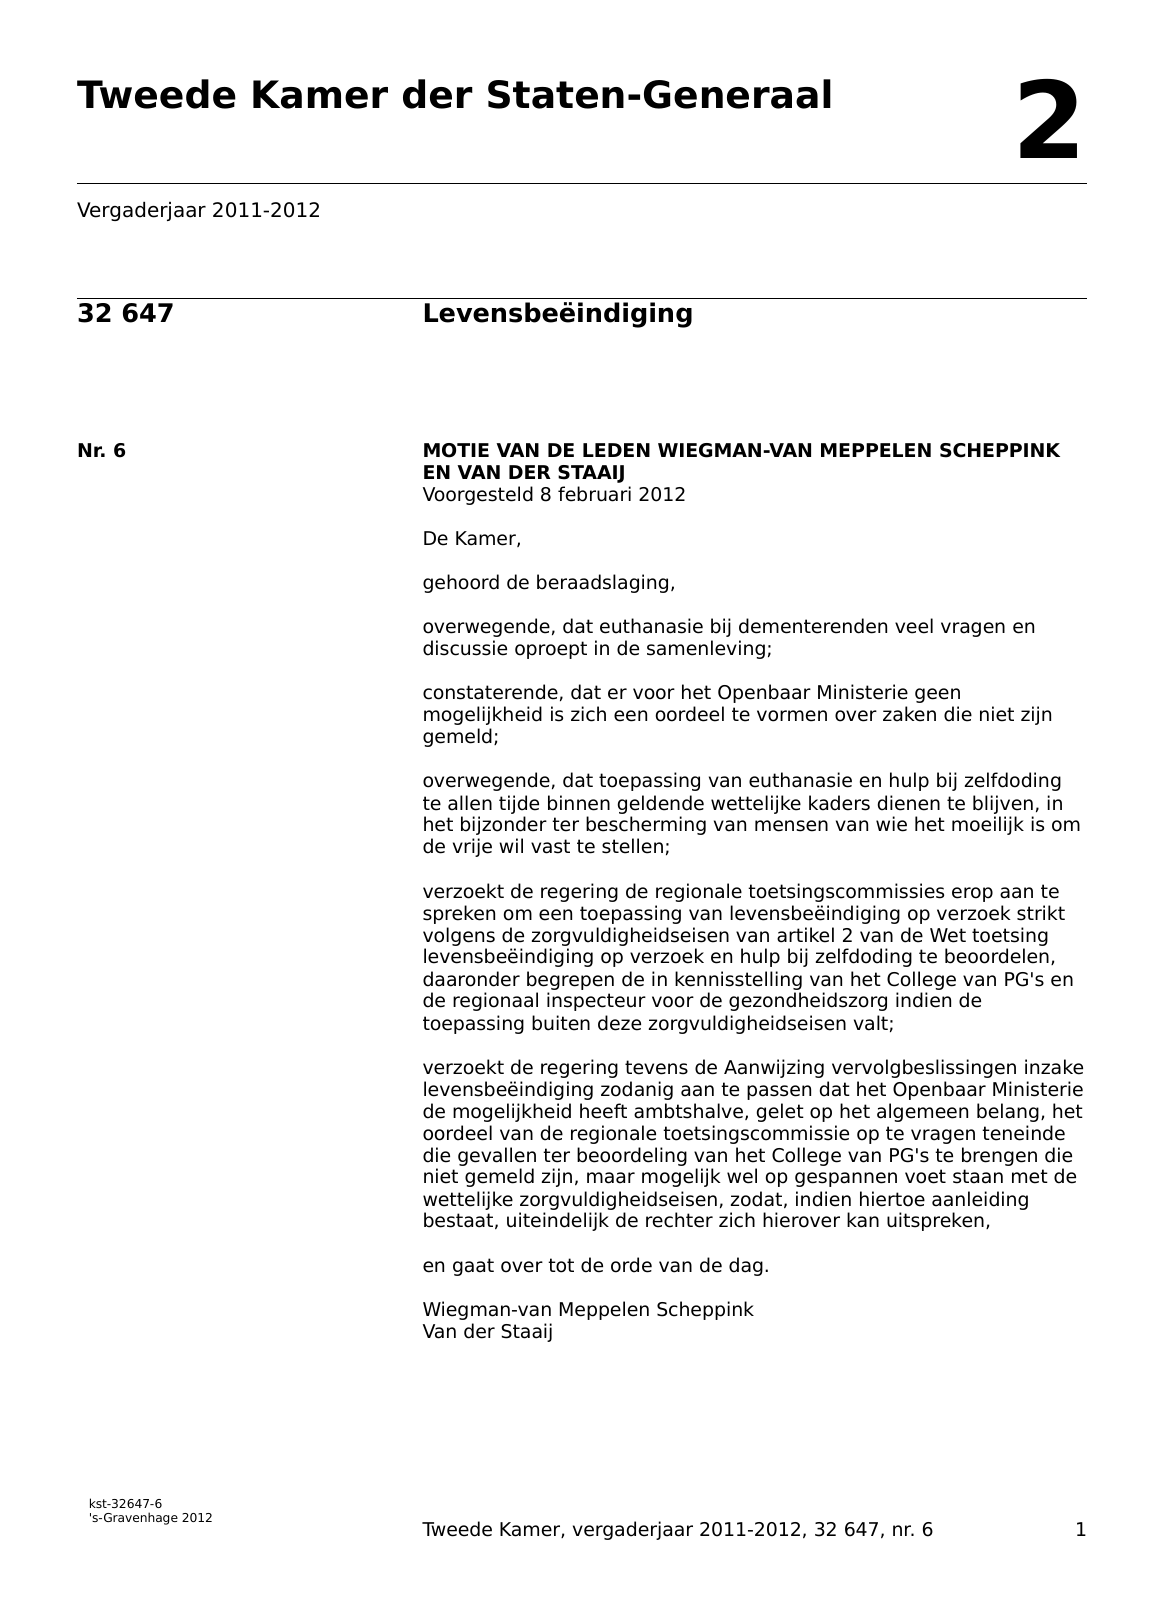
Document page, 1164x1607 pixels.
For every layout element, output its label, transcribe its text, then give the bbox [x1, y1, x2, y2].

text verzoekt de regering de regionale toetsingscommissies erop aan te spreken om een toepassing van levensbeëindiging op verzoek strikt volgens de zorgvuldigheidseisen van artikel 2 van de Wet toetsing levensbeëindiging op verzoek en hulp bij zelfdoding te beoordelen, daaronder begrepen de in kennisstelling van het College van PG's en de regionaal inspecteur voor de gezondheidszorg indien de toepassing buiten deze zorgvuldigheidseisen valt; [422, 881, 1087, 1034]
table_header 2 [886, 59, 1087, 183]
text kst-32647-6 [88, 1497, 323, 1511]
text overwegende, dat euthanasie bij dementerenden veel vragen en discussie oproept in de samenleving; [422, 616, 1087, 660]
table_header Tweede Kamer der Staten-Generaal [77, 59, 886, 183]
text overwegende, dat toepassing van euthanasie en hulp bij zelfdoding te allen tijde binnen geldende wettelijke kaders dienen te blijven, in het bijzonder ter bescherming van mensen van wie het moeilijk is om de vrije wil vast te stellen; [422, 770, 1087, 858]
text De Kamer, [422, 528, 1087, 550]
subtitle Nr. 6 MOTIE VAN DE LEDEN WIEGMAN-VAN MEPPELEN SCHEPPINK EN VAN DER STAAIJ [77, 440, 1087, 484]
text gehoord de beraadslaging, [422, 572, 1087, 594]
text 's-Gravenhage 2012 [88, 1511, 323, 1525]
text constaterende, dat er voor het Openbaar Ministerie geen mogelijkheid is zich een oordeel te vormen over zaken die niet zijn gemeld; [422, 682, 1087, 748]
text Voorgesteld 8 februari 2012 [422, 484, 1087, 506]
text Wiegman-van Meppelen Scheppink [422, 1299, 1087, 1321]
text verzoekt de regering tevens de Aanwijzing vervolgbeslissingen inzake levensbeëindiging zodanig aan te passen dat het Openbaar Ministerie de mogelijkheid heeft ambtshalve, gelet op het algemeen belang, het oordeel van de regionale toetsingscommissie op te vragen teneinde die gevallen ter beoordeling van het College van PG's te brengen die niet gemeld zijn, maar mogelijk wel op gespannen voet staan met de wettelijke zorgvuldigheidseisen, zodat, indien hiertoe aanleiding bestaat, uiteindelijk de rechter zich hierover kan uitspreken, [422, 1057, 1087, 1232]
text en gaat over tot de orde van de dag. [422, 1254, 1087, 1277]
subtitle 32 647 Levensbeëindiging [77, 299, 1087, 329]
text Van der Staaij [422, 1321, 1087, 1343]
table_cell Vergaderjaar 2011-2012 [77, 184, 1087, 298]
